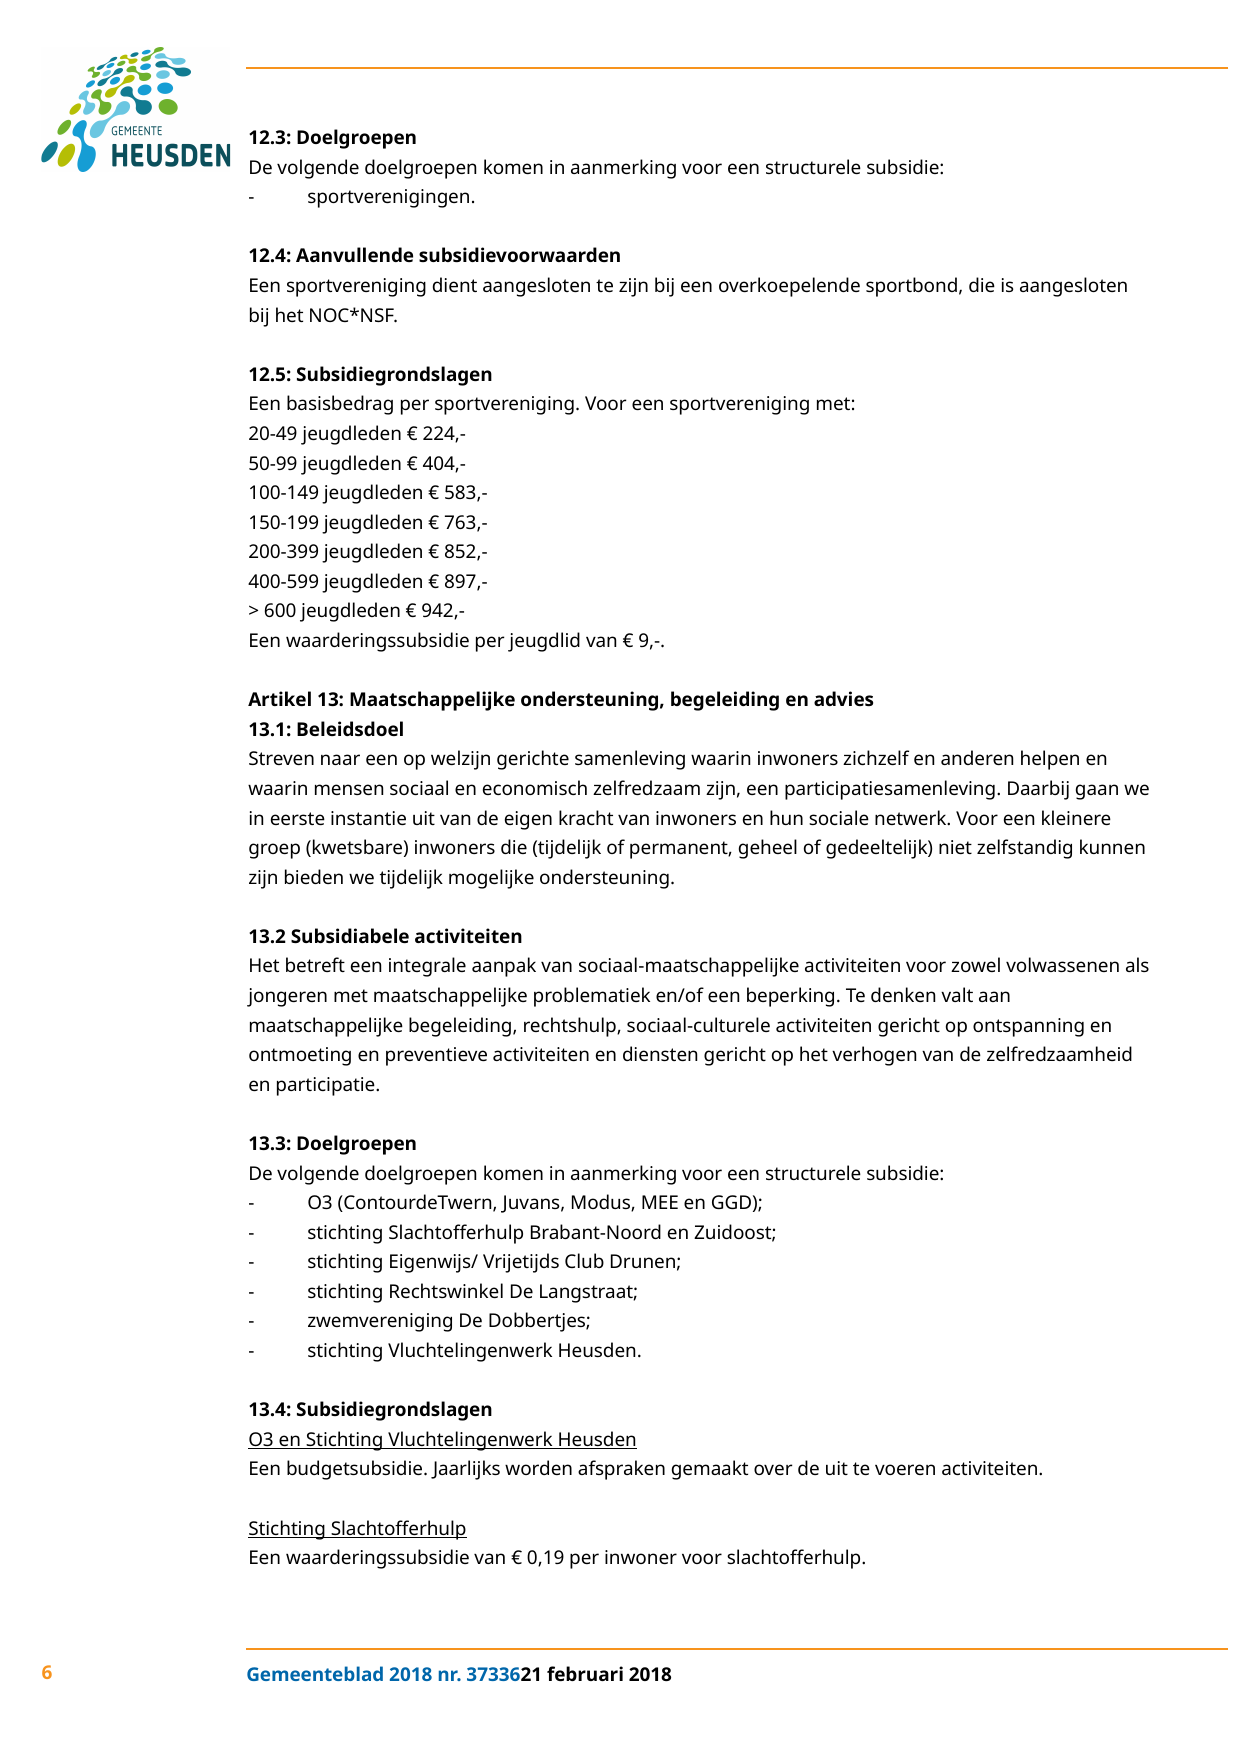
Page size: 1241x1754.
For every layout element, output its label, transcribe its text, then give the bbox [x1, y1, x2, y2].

text 12.4: Aanvullende subsidievoorwaarden [248, 243, 1152, 268]
text Een waarderingssubsidie van € 0,19 per inwoner voor slachtofferhulp. [248, 1544, 1152, 1570]
text 50-99 jeugdleden € 404,- [248, 450, 1152, 476]
text O3 en Stichting Vluchtelingenwerk Heusden [248, 1426, 1152, 1452]
text 12.5: Subsidiegrondslagen [248, 361, 1152, 387]
text Het betreft een integrale aanpak van sociaal-maatschappelijke activiteiten voor zowel volwassenen als jongeren met maatschappelijke problematiek en/of een beperking. Te denken valt aan maatschappelijke begeleiding, rechtshulp, sociaal-culturele activiteiten gericht op ontspanning en ontmoeting en preventieve activiteiten en diensten gericht op het verhogen van de zelfredzaamheid en participatie. [248, 953, 1152, 1097]
text De volgende doelgroepen komen in aanmerking voor een structurele subsidie: [248, 154, 1152, 180]
text 13.4: Subsidiegrondslagen [248, 1396, 1152, 1422]
text De volgende doelgroepen komen in aanmerking voor een structurele subsidie: [248, 1160, 1152, 1186]
text 400-599 jeugdleden € 897,- [248, 568, 1152, 594]
list O3 (ContourdeTwern, Juvans, Modus, MEE en GGD); [248, 1189, 1152, 1215]
text Een budgetsubsidie. Jaarlijks worden afspraken gemaakt over de uit te voeren activiteiten. [248, 1456, 1152, 1481]
list stichting Eigenwijs/ Vrijetijds Club Drunen; [248, 1248, 1152, 1274]
text > 600 jeugdleden € 942,- [248, 598, 1152, 623]
text Een basisbedrag per sportvereniging. Voor een sportvereniging met: [248, 391, 1152, 416]
list zwemvereniging De Dobbertjes; [248, 1308, 1152, 1333]
text Stichting Slachtofferhulp [248, 1515, 1152, 1541]
text 13.3: Doelgroepen [248, 1130, 1152, 1156]
text Artikel 13: Maatschappelijke ondersteuning, begeleiding en advies [248, 686, 1152, 712]
list stichting Slachtofferhulp Brabant-Noord en Zuidoost; [248, 1219, 1152, 1245]
text 200-399 jeugdleden € 852,- [248, 538, 1152, 564]
list stichting Rechtswinkel De Langstraat; [248, 1278, 1152, 1304]
text Streven naar een op welzijn gerichte samenleving waarin inwoners zichzelf en anderen helpen en waarin mensen sociaal en economisch zelfredzaam zijn, een participatiesamenleving. Daarbij gaan we in eerste instantie uit van de eigen kracht van inwoners en hun sociale netwerk. Voor een kleinere groep (kwetsbare) inwoners die (tijdelijk of permanent, geheel of gedeeltelijk) niet zelfstandig kunnen zijn bieden we tijdelijk mogelijke ondersteuning. [248, 746, 1152, 890]
text Een waarderingssubsidie per jeugdlid van € 9,-. [248, 627, 1152, 653]
text 150-199 jeugdleden € 763,- [248, 509, 1152, 535]
text 12.3: Doelgroepen [248, 124, 1152, 150]
text 13.2 Subsidiabele activiteiten [248, 923, 1152, 949]
text 100-149 jeugdleden € 583,- [248, 479, 1152, 505]
picture [41, 47, 231, 172]
text Een sportvereniging dient aangesloten te zijn bij een overkoepelende sportbond, die is aangesloten bij het NOC*NSF. [248, 272, 1152, 328]
text 13.1: Beleidsdoel [248, 716, 1152, 742]
list sportverenigingen. [248, 183, 1152, 209]
text 20-49 jeugdleden € 224,- [248, 420, 1152, 446]
list stichting Vluchtelingenwerk Heusden. [248, 1337, 1152, 1363]
